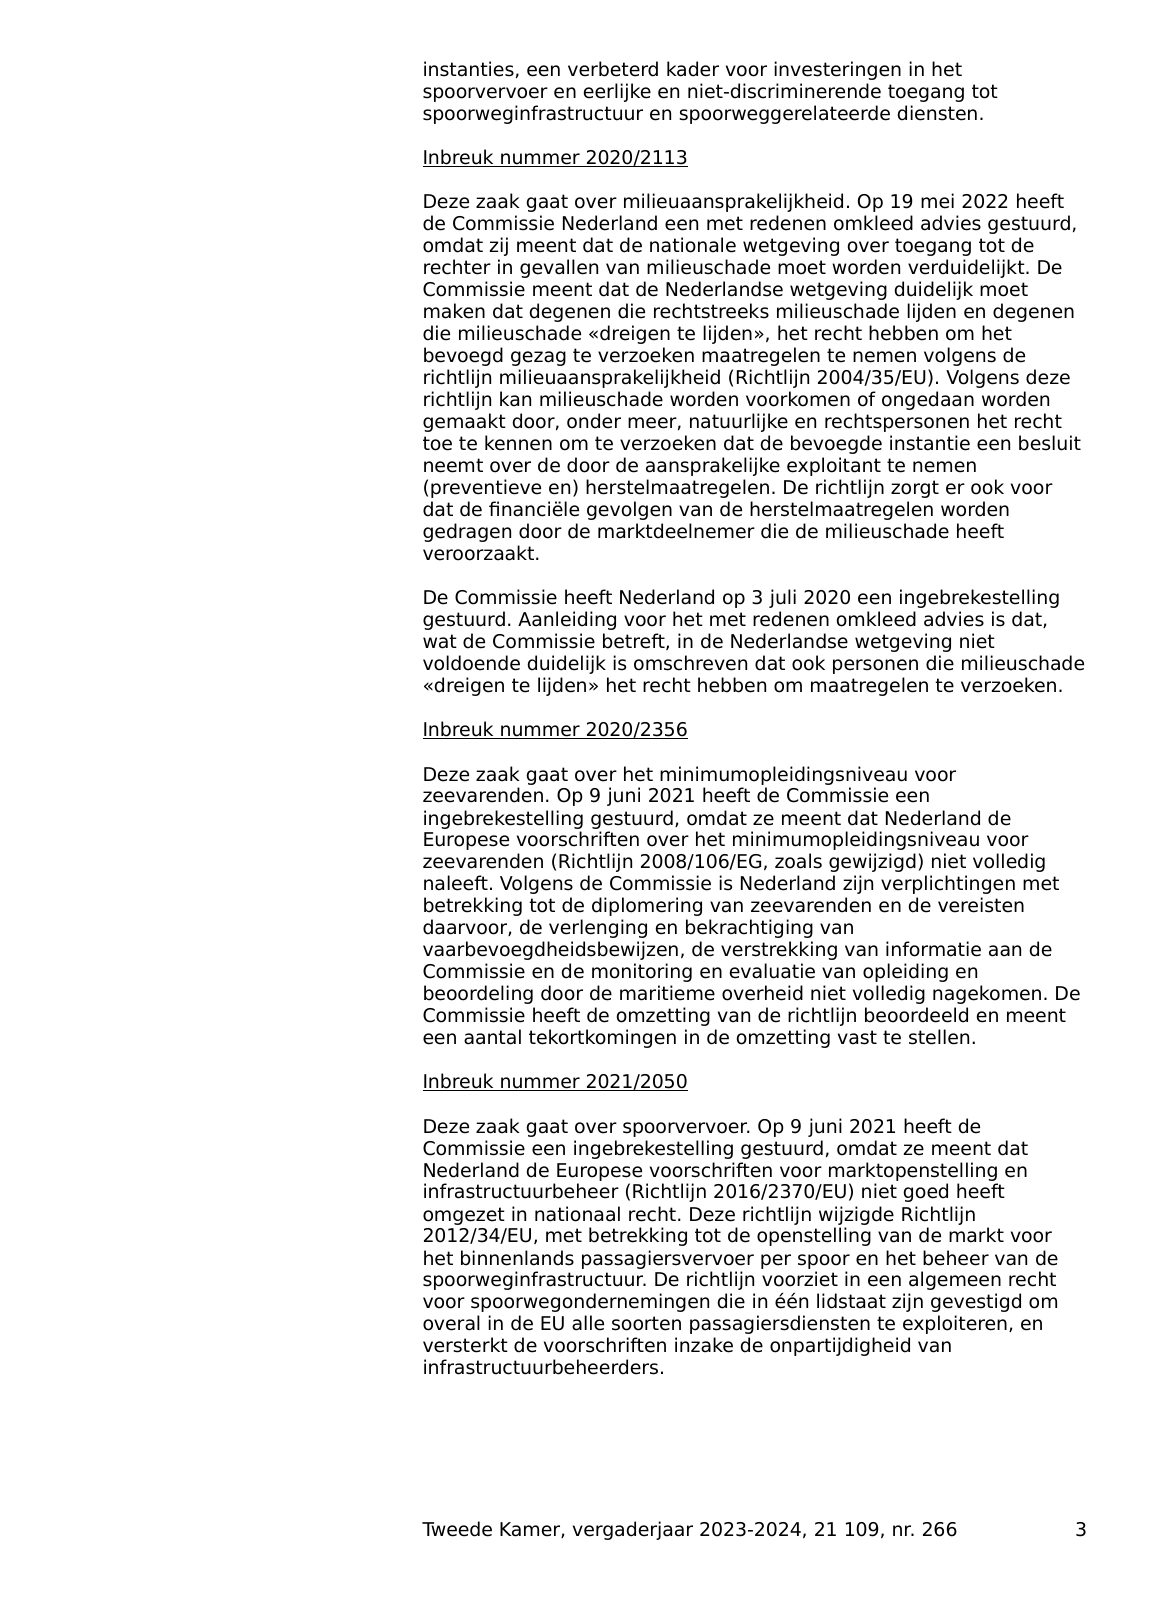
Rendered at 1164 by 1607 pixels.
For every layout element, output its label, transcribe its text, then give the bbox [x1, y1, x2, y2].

subtitle Inbreuk nummer 2020/2113 [422, 147, 1087, 169]
text Deze zaak gaat over milieuaansprakelijkheid. Op 19 mei 2022 heeft de Commissie Nederland een met redenen omkleed advies gestuurd, omdat zij meent dat de nationale wetgeving over toegang tot de rechter in gevallen van milieuschade moet worden verduidelijkt. De Commissie meent dat de Nederlandse wetgeving duidelijk moet maken dat degenen die rechtstreeks milieuschade lijden en degenen die milieuschade «dreigen te lijden», het recht hebben om het bevoegd gezag te verzoeken maatregelen te nemen volgens de richtlijn milieuaansprakelijkheid (Richtlijn 2004/35/EU). Volgens deze richtlijn kan milieuschade worden voorkomen of ongedaan worden gemaakt door, onder meer, natuurlijke en rechtspersonen het recht toe te kennen om te verzoeken dat de bevoegde instantie een besluit neemt over de door de aansprakelijke exploitant te nemen (preventieve en) herstelmaatregelen. De richtlijn zorgt er ook voor dat de financiële gevolgen van de herstelmaatregelen worden gedragen door de marktdeelnemer die de milieuschade heeft veroorzaakt. [422, 191, 1087, 565]
text instanties, een verbeterd kader voor investeringen in het spoorvervoer en eerlijke en niet-discriminerende toegang tot spoorweginfrastructuur en spoorweggerelateerde diensten. [422, 59, 1087, 125]
text De Commissie heeft Nederland op 3 juli 2020 een ingebrekestelling gestuurd. Aanleiding voor het met redenen omkleed advies is dat, wat de Commissie betreft, in de Nederlandse wetgeving niet voldoende duidelijk is omschreven dat ook personen die milieuschade «dreigen te lijden» het recht hebben om maatregelen te verzoeken. [422, 587, 1087, 697]
text Deze zaak gaat over het minimumopleidingsniveau voor zeevarenden. Op 9 juni 2021 heeft de Commissie een ingebrekestelling gestuurd, omdat ze meent dat Nederland de Europese voorschriften over het minimumopleidingsniveau voor zeevarenden (Richtlijn 2008/106/EG, zoals gewijzigd) niet volledig naleeft. Volgens de Commissie is Nederland zijn verplichtingen met betrekking tot de diplomering van zeevarenden en de vereisten daarvoor, de verlenging en bekrachtiging van vaarbevoegdheidsbewijzen, de verstrekking van informatie aan de Commissie en de monitoring en evaluatie van opleiding en beoordeling door de maritieme overheid niet volledig nagekomen. De Commissie heeft de omzetting van de richtlijn beoordeeld en meent een aantal tekortkomingen in de omzetting vast te stellen. [422, 763, 1087, 1049]
subtitle Inbreuk nummer 2021/2050 [422, 1071, 1087, 1093]
text Deze zaak gaat over spoorvervoer. Op 9 juni 2021 heeft de Commissie een ingebrekestelling gestuurd, omdat ze meent dat Nederland de Europese voorschriften voor marktopenstelling en infrastructuurbeheer (Richtlijn 2016/2370/EU) niet goed heeft omgezet in nationaal recht. Deze richtlijn wijzigde Richtlijn 2012/34/EU, met betrekking tot de openstelling van de markt voor het binnenlands passagiersvervoer per spoor en het beheer van de spoorweginfrastructuur. De richtlijn voorziet in een algemeen recht voor spoorwegondernemingen die in één lidstaat zijn gevestigd om overal in de EU alle soorten passagiersdiensten te exploiteren, en versterkt de voorschriften inzake de onpartijdigheid van infrastructuurbeheerders. [422, 1116, 1087, 1379]
subtitle Inbreuk nummer 2020/2356 [422, 719, 1087, 741]
